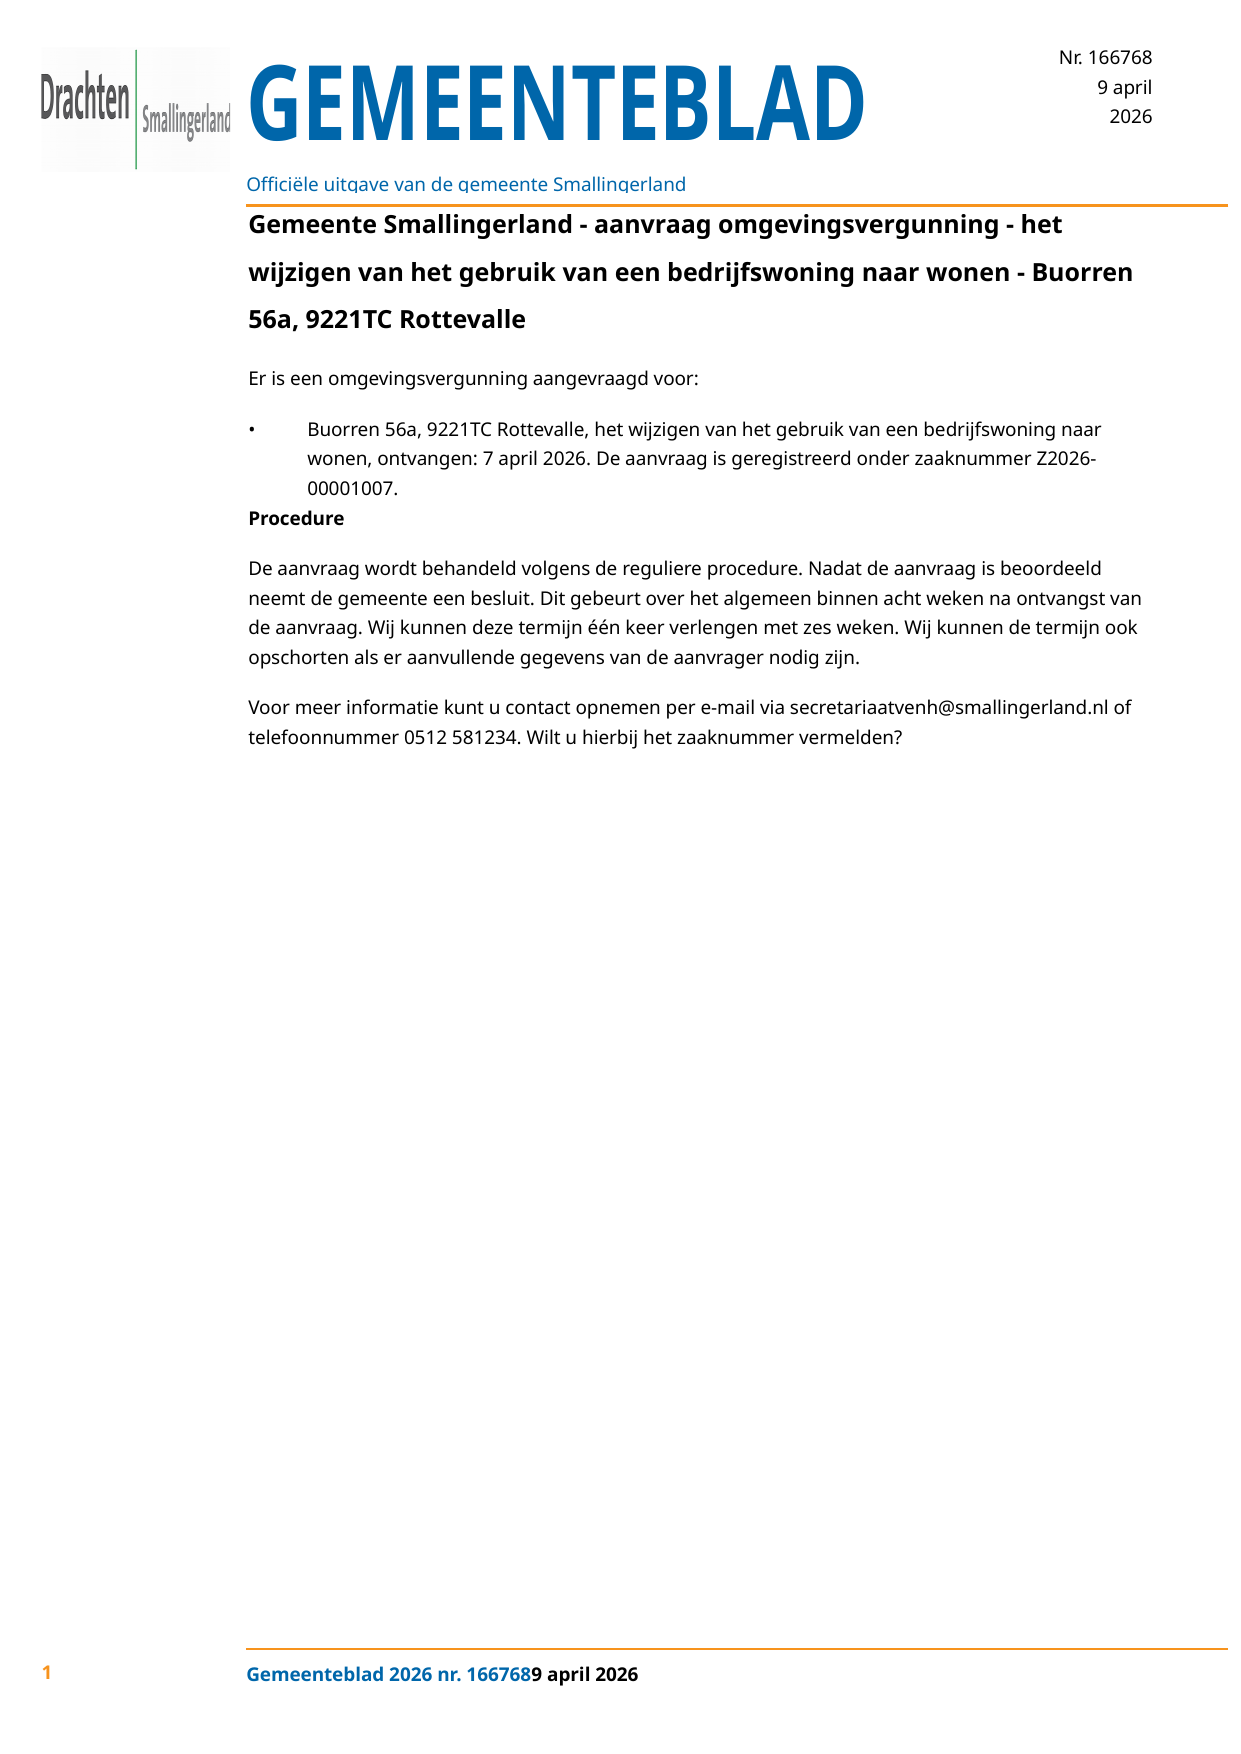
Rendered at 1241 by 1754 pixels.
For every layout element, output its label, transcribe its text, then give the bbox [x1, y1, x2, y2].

text Voor meer informatie kunt u contact opnemen per e-mail via secretariaatvenh@smallingerland.nl of telefoonnummer 0512 581234. Wilt u hierbij het zaaknummer vermelden? [248, 694, 1152, 749]
picture [41, 47, 231, 172]
text De aanvraag wordt behandeld volgens de reguliere procedure. Nadat de aanvraag is beoordeeld neemt de gemeente een besluit. Dit gebeurt over het algemeen binnen acht weken na ontvangst van de aanvraag. Wij kunnen deze termijn één keer verlengen met zes weken. Wij kunnen de termijn ook opschorten als er aanvullende gegevens van de aanvrager nodig zijn. [248, 555, 1152, 669]
text Gemeente Smallingerland - aanvraag omgevingsvergunning - het wijzigen van het gebruik van een bedrijfswoning naar wonen - Buorren 56a, 9221TC Rottevalle [248, 207, 1152, 336]
text Er is een omgevingsvergunning aangevraagd voor: [248, 366, 1152, 391]
list Buorren 56a, 9221TC Rottevalle, het wijzigen van het gebruik van een bedrijfswoning naar wonen, ontvangen: 7 april 2026. De aanvraag is geregistreerd onder zaaknummer Z2026-00001007. [248, 416, 1152, 501]
text Procedure [248, 505, 1152, 530]
